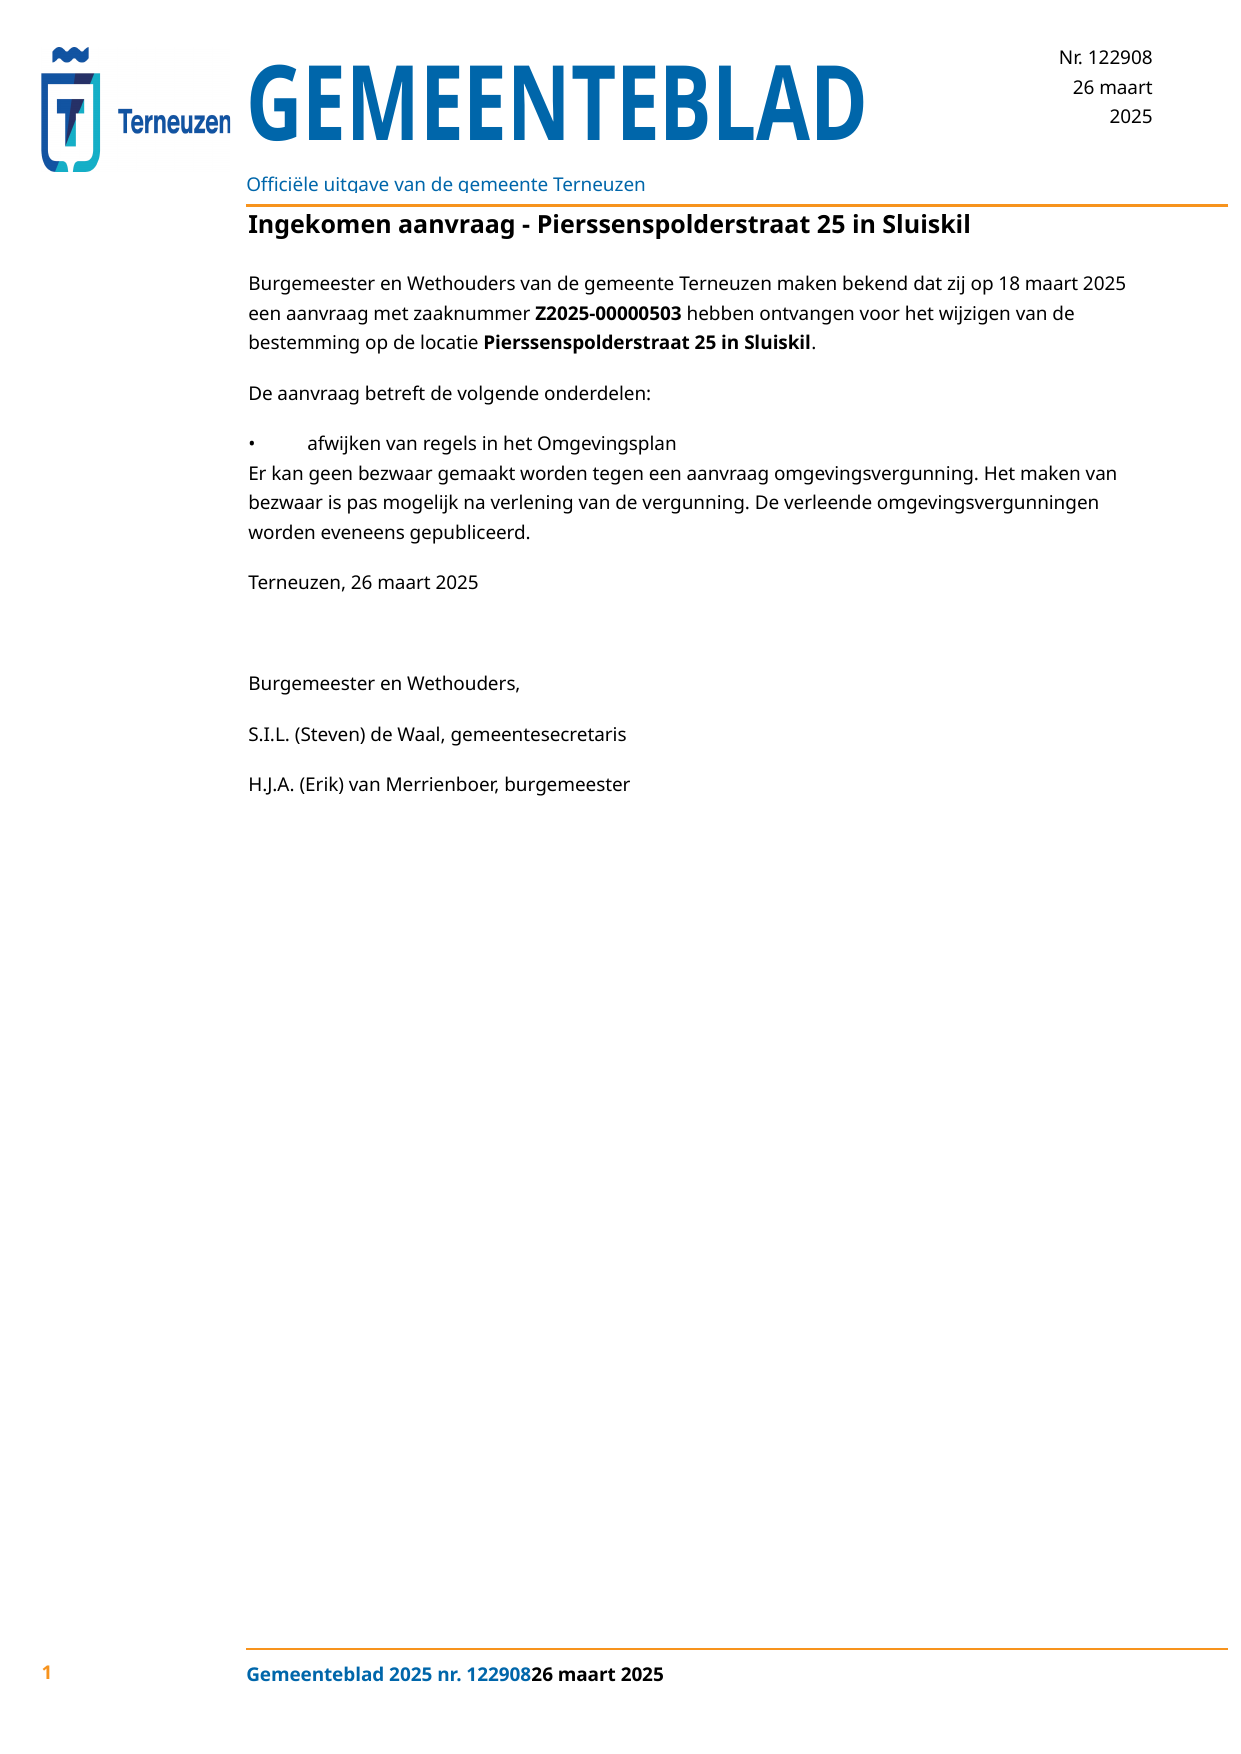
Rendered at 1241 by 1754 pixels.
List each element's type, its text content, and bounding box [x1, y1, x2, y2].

text Terneuzen, 26 maart 2025 [248, 569, 1152, 595]
text De aanvraag betreft de volgende onderdelen: [248, 380, 1152, 406]
text Burgemeester en Wethouders, [248, 670, 1152, 696]
list afwijken van regels in het Omgevingsplan [248, 430, 1152, 456]
text S.I.L. (Steven) de Waal, gemeentesecretaris [248, 721, 1152, 746]
text Ingekomen aanvraag - Pierssenspolderstraat 25 in Sluiskil [248, 207, 1152, 241]
text Er kan geen bezwaar gemaakt worden tegen een aanvraag omgevingsvergunning. Het maken van bezwaar is pas mogelijk na verlening van de vergunning. De verleende omgevingsvergunningen worden eveneens gepubliceerd. [248, 460, 1152, 545]
picture [41, 47, 231, 172]
text H.J.A. (Erik) van Merrienboer, burgemeester [248, 771, 1152, 797]
text Burgemeester en Wethouders van de gemeente Terneuzen maken bekend dat zij op 18 maart 2025 een aanvraag met zaaknummer Z2025-00000503 hebben ontvangen voor het wijzigen van de bestemming op de locatie Pierssenspolderstraat 25 in Sluiskil. [248, 270, 1152, 355]
